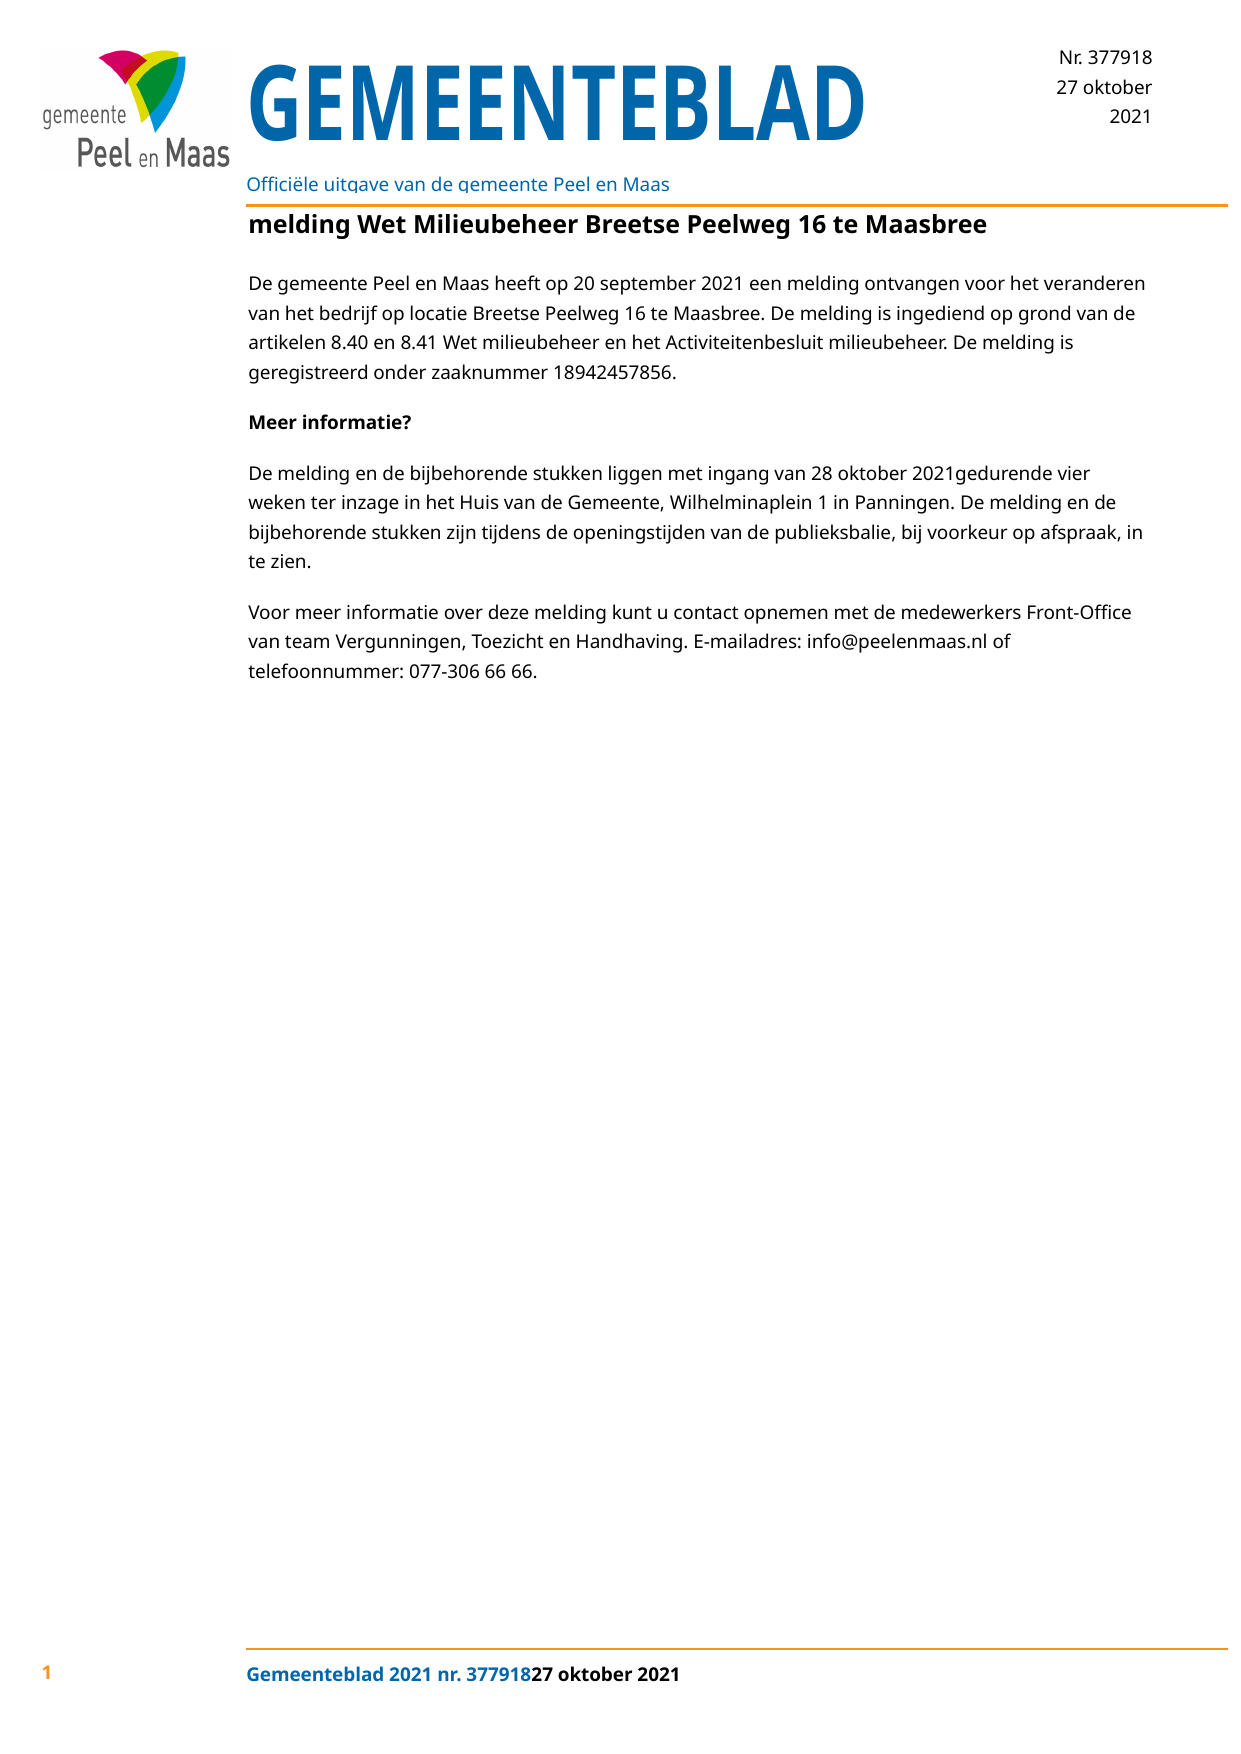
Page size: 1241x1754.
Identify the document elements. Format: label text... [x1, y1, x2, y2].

text De melding en de bijbehorende stukken liggen met ingang van 28 oktober 2021gedurende vier weken ter inzage in het Huis van de Gemeente, Wilhelminaplein 1 in Panningen. De melding en de bijbehorende stukken zijn tijdens de openingstijden van de publieksbalie, bij voorkeur op afspraak, in te zien. [248, 460, 1152, 574]
picture [41, 47, 231, 172]
text Voor meer informatie over deze melding kunt u contact opnemen met de medewerkers Front-Office van team Vergunningen, Toezicht en Handhaving. E-mailadres: info@peelenmaas.nl of telefoonnummer: 077-306 66 66. [248, 599, 1152, 684]
text De gemeente Peel en Maas heeft op 20 september 2021 een melding ontvangen voor het veranderen van het bedrijf op locatie Breetse Peelweg 16 te Maasbree. De melding is ingediend op grond van de artikelen 8.40 en 8.41 Wet milieubeheer en het Activiteitenbesluit milieubeheer. De melding is geregistreerd onder zaaknummer 18942457856. [248, 270, 1152, 385]
text Meer informatie? [248, 409, 1152, 435]
text melding Wet Milieubeheer Breetse Peelweg 16 te Maasbree [248, 207, 1152, 241]
